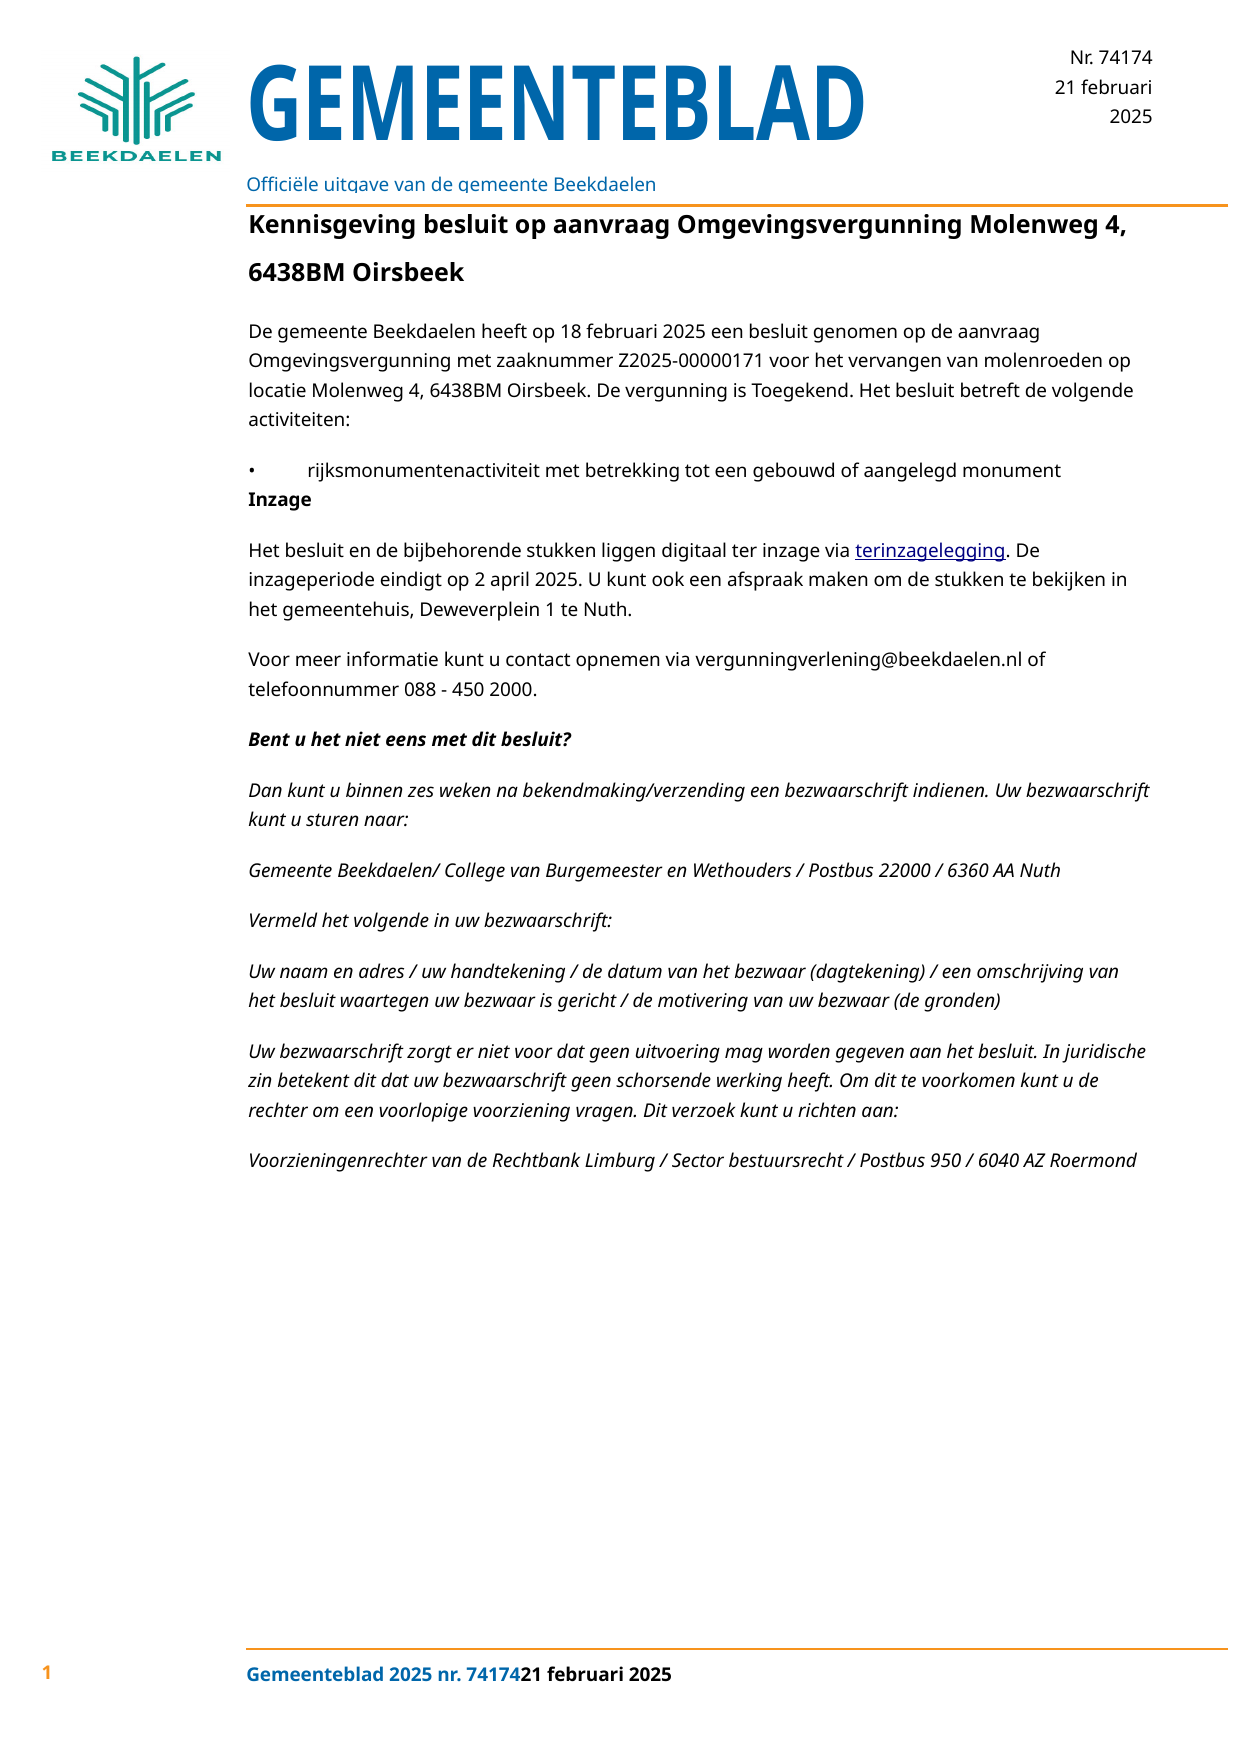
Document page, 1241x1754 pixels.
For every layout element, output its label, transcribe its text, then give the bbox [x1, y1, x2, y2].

text Inzage [248, 487, 1152, 512]
list rijksmonumentenactiviteit met betrekking tot een gebouwd of aangelegd monument [248, 457, 1152, 483]
text Bent u het niet eens met dit besluit? [248, 727, 1152, 752]
text Vermeld het volgende in uw bezwaarschrift: [248, 907, 1152, 933]
text Kennisgeving besluit op aanvraag Omgevingsvergunning Molenweg 4, 6438BM Oirsbeek [248, 207, 1152, 288]
text De gemeente Beekdaelen heeft op 18 februari 2025 een besluit genomen op de aanvraag Omgevingsvergunning met zaaknummer Z2025-00000171 voor het vervangen van molenroeden op locatie Molenweg 4, 6438BM Oirsbeek. De vergunning is Toegekend. Het besluit betreft de volgende activiteiten: [248, 318, 1152, 432]
text Uw naam en adres / uw handtekening / de datum van het bezwaar (dagtekening) / een omschrijving van het besluit waartegen uw bezwaar is gericht / de motivering van uw bezwaar (de gronden) [248, 958, 1152, 1013]
text Gemeente Beekdaelen/ College van Burgemeester en Wethouders / Postbus 22000 / 6360 AA Nuth [248, 857, 1152, 883]
text Voorzieningenrechter van de Rechtbank Limburg / Sector bestuursrecht / Postbus 950 / 6040 AZ Roermond [248, 1147, 1152, 1173]
text Voor meer informatie kunt u contact opnemen via vergunningverlening@beekdaelen.nl of telefoonnummer 088 - 450 2000. [248, 647, 1152, 702]
picture [41, 47, 231, 172]
text Uw bezwaarschrift zorgt er niet voor dat geen uitvoering mag worden gegeven aan het besluit. In juridische zin betekent dit dat uw bezwaarschrift geen schorsende werking heeft. Om dit te voorkomen kunt u de rechter om een voorlopige voorziening vragen. Dit verzoek kunt u richten aan: [248, 1038, 1152, 1123]
text Dan kunt u binnen zes weken na bekendmaking/verzending een bezwaarschrift indienen. Uw bezwaarschrift kunt u sturen naar: [248, 777, 1152, 832]
text Het besluit en de bijbehorende stukken liggen digitaal ter inzage via terinzagelegging. De inzageperiode eindigt op 2 april 2025. U kunt ook een afspraak maken om de stukken te bekijken in het gemeentehuis, Deweverplein 1 te Nuth. [248, 537, 1152, 622]
